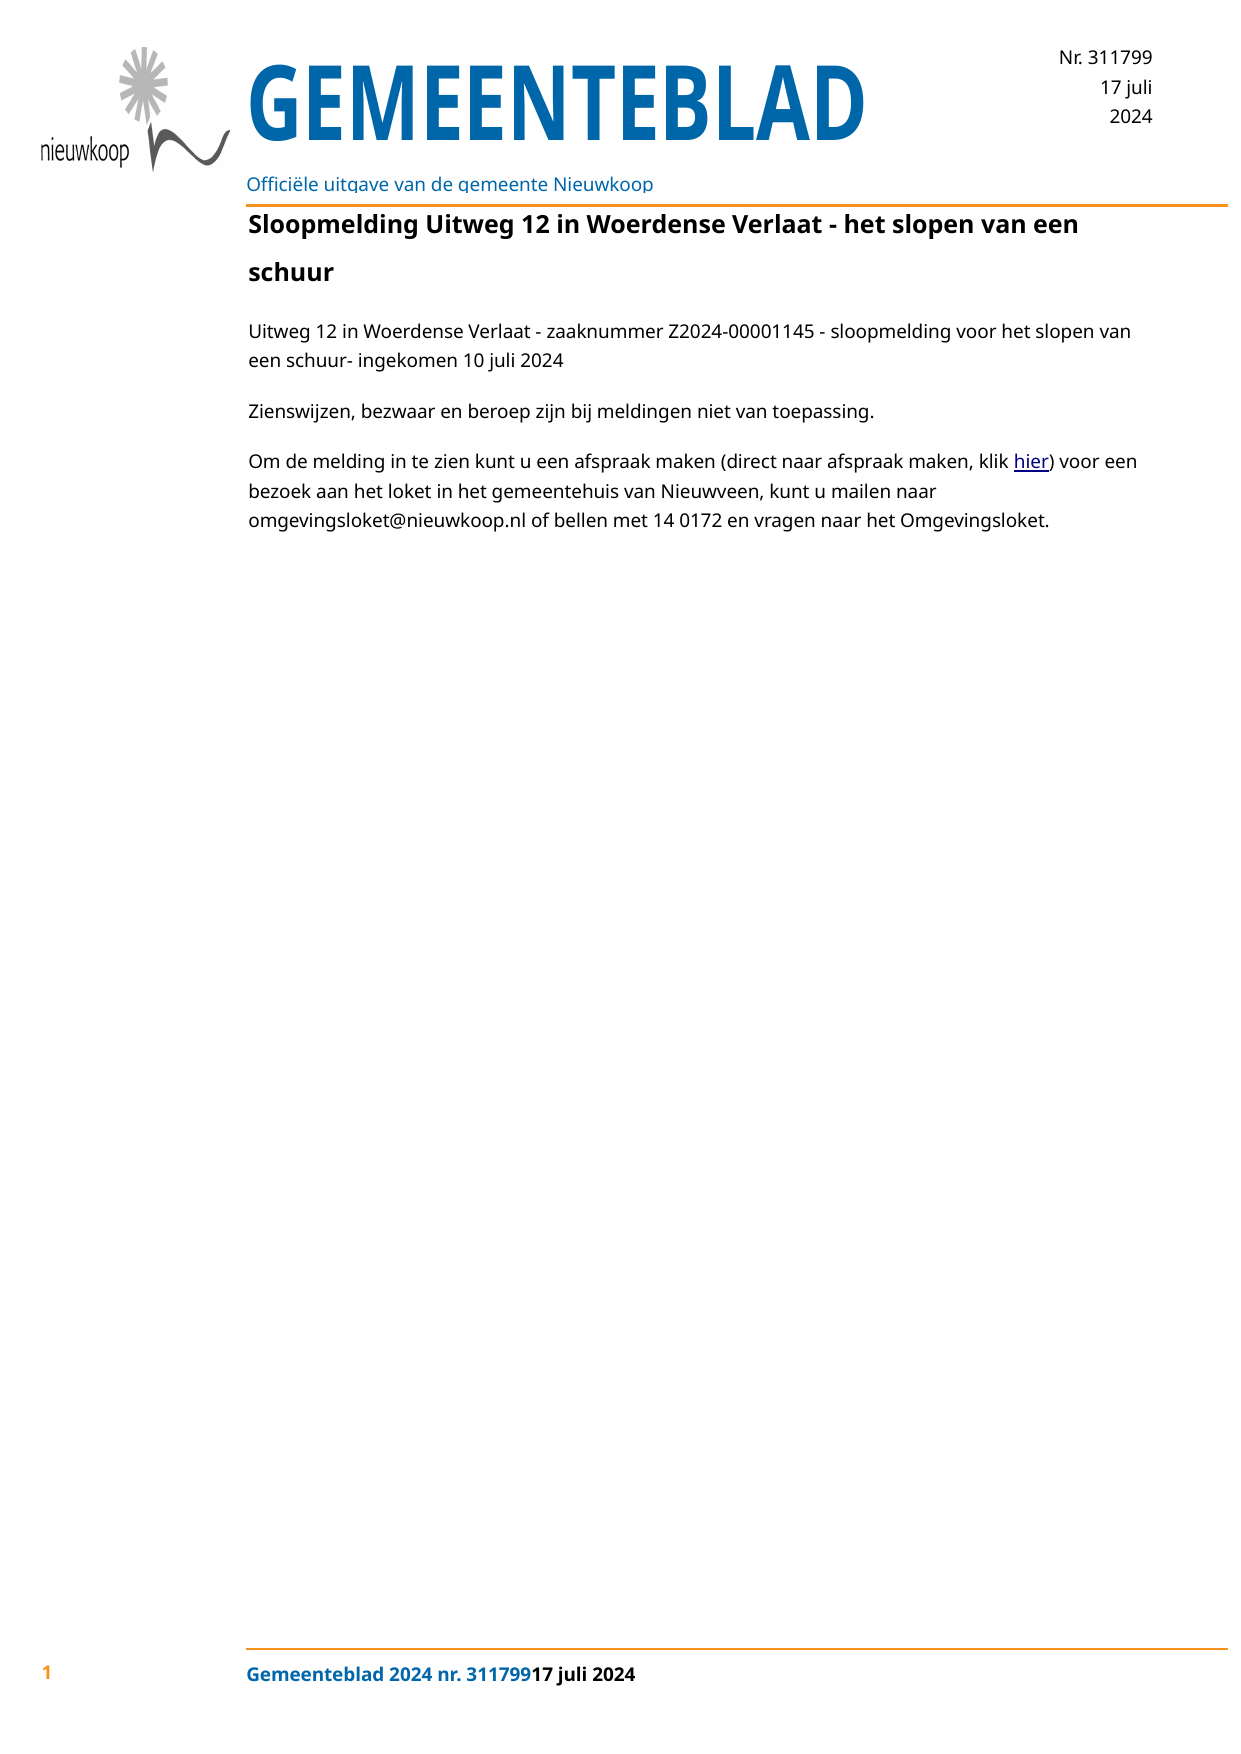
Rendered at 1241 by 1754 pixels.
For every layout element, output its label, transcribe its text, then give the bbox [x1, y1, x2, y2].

text Uitweg 12 in Woerdense Verlaat - zaaknummer Z2024-00001145 - sloopmelding voor het slopen van een schuur- ingekomen 10 juli 2024 [248, 318, 1152, 373]
text Sloopmelding Uitweg 12 in Woerdense Verlaat - het slopen van een schuur [248, 207, 1152, 288]
picture [41, 47, 231, 172]
text Zienswijzen, bezwaar en beroep zijn bij meldingen niet van toepassing. [248, 398, 1152, 424]
text Om de melding in te zien kunt u een afspraak maken (direct naar afspraak maken, klik hier) voor een bezoek aan het loket in het gemeentehuis van Nieuwveen, kunt u mailen naar omgevingsloket@nieuwkoop.nl of bellen met 14 0172 en vragen naar het Omgevingsloket. [248, 448, 1152, 533]
